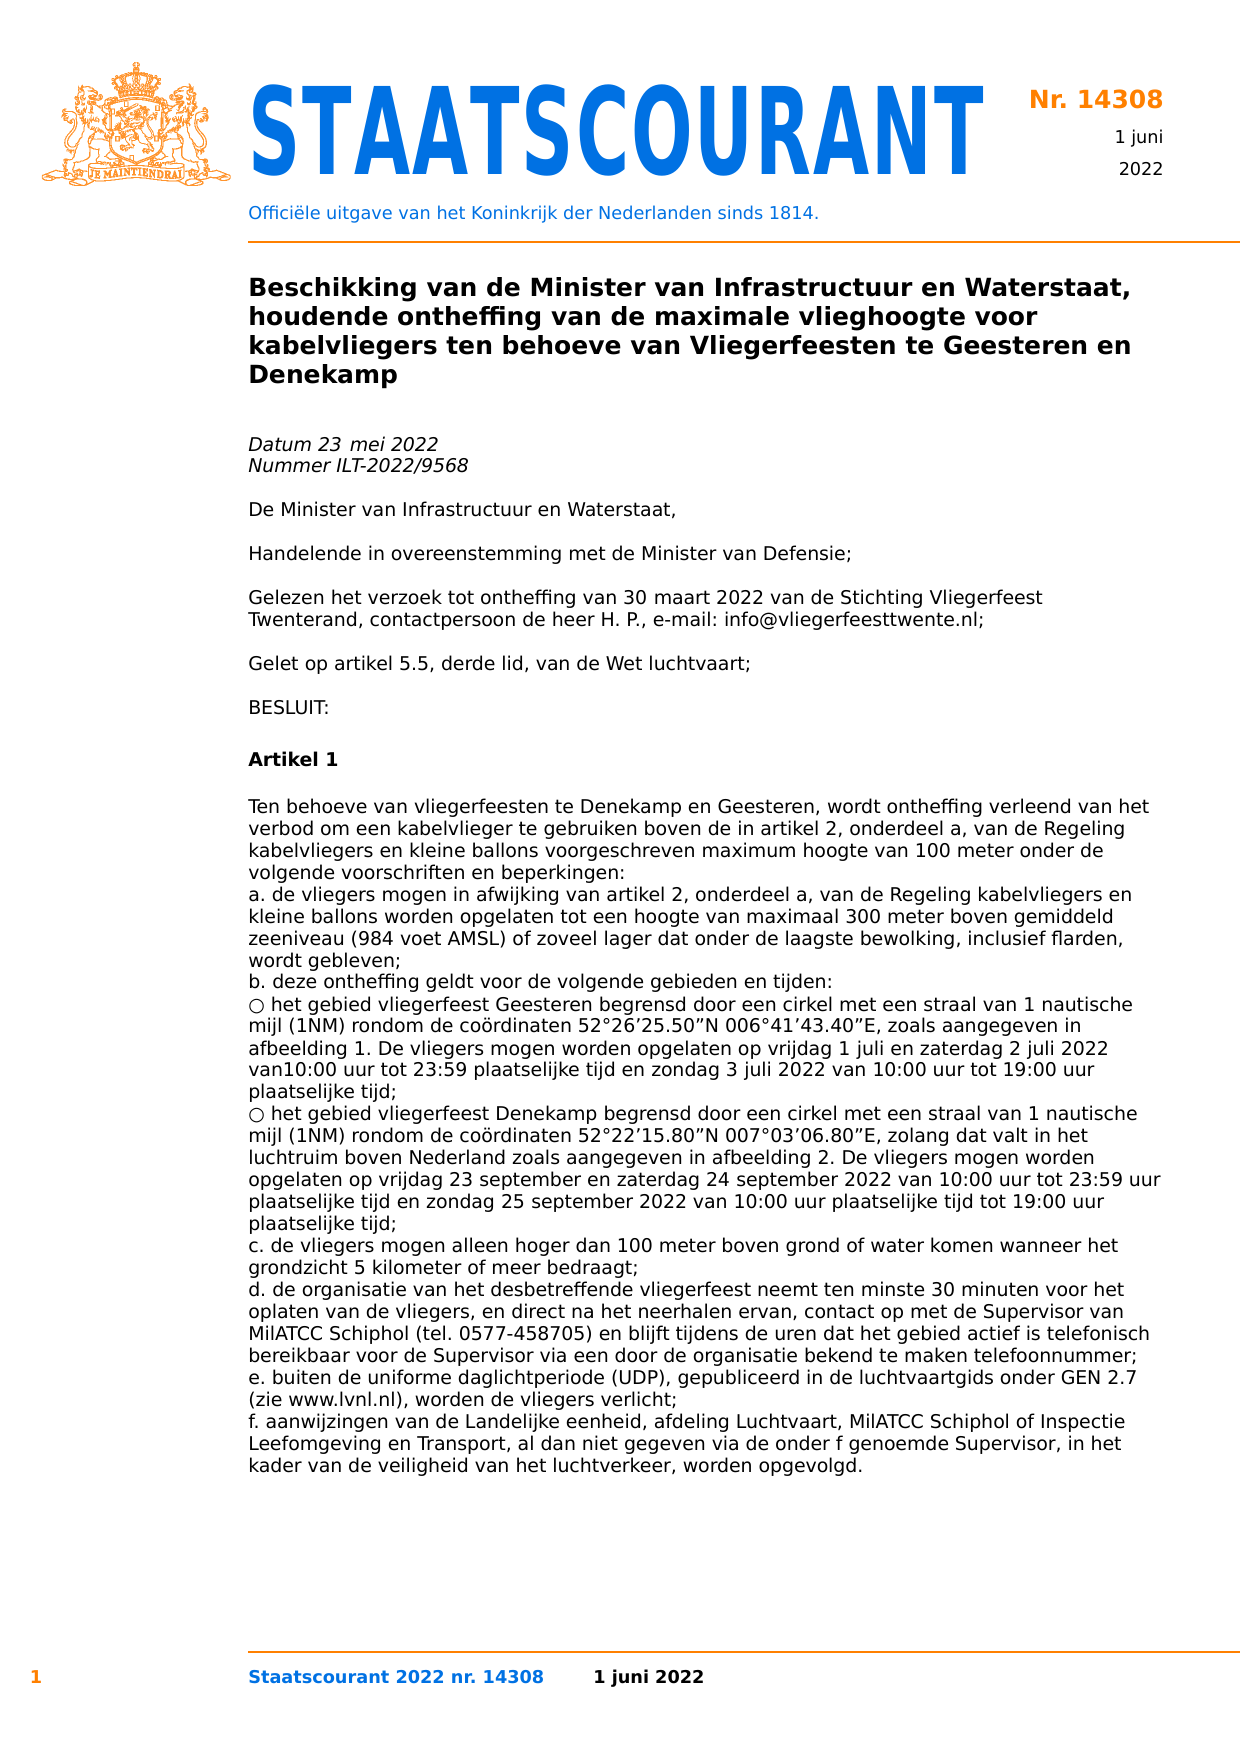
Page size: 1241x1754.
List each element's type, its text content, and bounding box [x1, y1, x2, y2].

text De Minister van Infrastructuur en Waterstaat, [248, 499, 1163, 521]
text Datum 23 mei 2022 [248, 433, 1163, 455]
picture [41, 62, 231, 186]
text ○ het gebied vliegerfeest Denekamp begrensd door een cirkel met een straal van 1 nautische mijl (1NM) rondom de coördinaten 52°22’15.80”N 007°03’06.80”E, zolang dat valt in het luchtruim boven Nederland zoals aangegeven in afbeelding 2. De vliegers mogen worden opgelaten op vrijdag 23 september en zaterdag 24 september 2022 van 10:00 uur tot 23:59 uur plaatselijke tijd en zondag 25 september 2022 van 10:00 uur plaatselijke tijd tot 19:00 uur plaatselijke tijd; [248, 1103, 1163, 1235]
text Nummer ILT-2022/9568 [248, 455, 1163, 477]
text Gelet op artikel 5.5, derde lid, van de Wet luchtvaart; [248, 653, 1163, 675]
text Ten behoeve van vliegerfeesten te Denekamp en Geesteren, wordt ontheffing verleend van het verbod om een kabelvlieger te gebruiken boven de in artikel 2, onderdeel a, van de Regeling kabelvliegers en kleine ballons voorgeschreven maximum hoogte van 100 meter onder de volgende voorschriften en beperkingen: [248, 796, 1163, 883]
text ○ het gebied vliegerfeest Geesteren begrensd door een cirkel met een straal van 1 nautische mijl (1NM) rondom de coördinaten 52°26’25.50”N 006°41’43.40”E, zoals aangegeven in afbeelding 1. De vliegers mogen worden opgelaten op vrijdag 1 juli en zaterdag 2 juli 2022 van10:00 uur tot 23:59 plaatselijke tijd en zondag 3 juli 2022 van 10:00 uur tot 19:00 uur plaatselijke tijd; [248, 993, 1163, 1103]
table_header [25, 62, 248, 241]
text c. de vliegers mogen alleen hoger dan 100 meter boven grond of water komen wanneer het grondzicht 5 kilometer of meer bedraagt; [248, 1235, 1163, 1279]
subtitle Artikel 1 [248, 749, 1163, 771]
subtitle Beschikking van de Minister van Infrastructuur en Waterstaat, houdende ontheffing van de maximale vlieghoogte voor kabelvliegers ten behoeve van Vliegerfeesten te Geesteren en Denekamp [248, 273, 1163, 390]
text BESLUIT: [248, 697, 1163, 719]
text e. buiten de uniforme daglichtperiode (UDP), gepubliceerd in de luchtvaartgids onder GEN 2.7 (zie www.lvnl.nl), worden de vliegers verlicht; [248, 1367, 1163, 1411]
table_header STAATSCOURANT [248, 62, 998, 203]
table_header Nr. 14308 [998, 62, 1240, 121]
text d. de organisatie van het desbetreffende vliegerfeest neemt ten minste 30 minuten voor het oplaten van de vliegers, en direct na het neerhalen ervan, contact op met de Supervisor van MilATCC Schiphol (tel. 0577-458705) en blijft tijdens de uren dat het gebied actief is telefonisch bereikbaar voor de Supervisor via een door de organisatie bekend te maken telefoonnummer; [248, 1279, 1163, 1367]
text Handelende in overeenstemming met de Minister van Defensie; [248, 543, 1163, 565]
text a. de vliegers mogen in afwijking van artikel 2, onderdeel a, van de Regeling kabelvliegers en kleine ballons worden opgelaten tot een hoogte van maximaal 300 meter boven gemiddeld zeeniveau (984 voet AMSL) of zoveel lager dat onder de laagste bewolking, inclusief flarden, wordt gebleven; [248, 883, 1163, 971]
table_cell 1 juni [998, 121, 1240, 153]
table_cell Officiële uitgave van het Koninkrijk der Nederlanden sinds 1814. [248, 203, 1240, 241]
text Gelezen het verzoek tot ontheffing van 30 maart 2022 van de Stichting Vliegerfeest Twenterand, contactpersoon de heer H. P., e-mail: info@vliegerfeesttwente.nl; [248, 587, 1163, 631]
text f. aanwijzingen van de Landelijke eenheid, afdeling Luchtvaart, MilATCC Schiphol of Inspectie Leefomgeving en Transport, al dan niet gegeven via de onder f genoemde Supervisor, in het kader van de veiligheid van het luchtverkeer, worden opgevolgd. [248, 1411, 1163, 1477]
text b. deze ontheffing geldt voor de volgende gebieden en tijden: [248, 971, 1163, 993]
table_cell 2022 [998, 153, 1240, 203]
